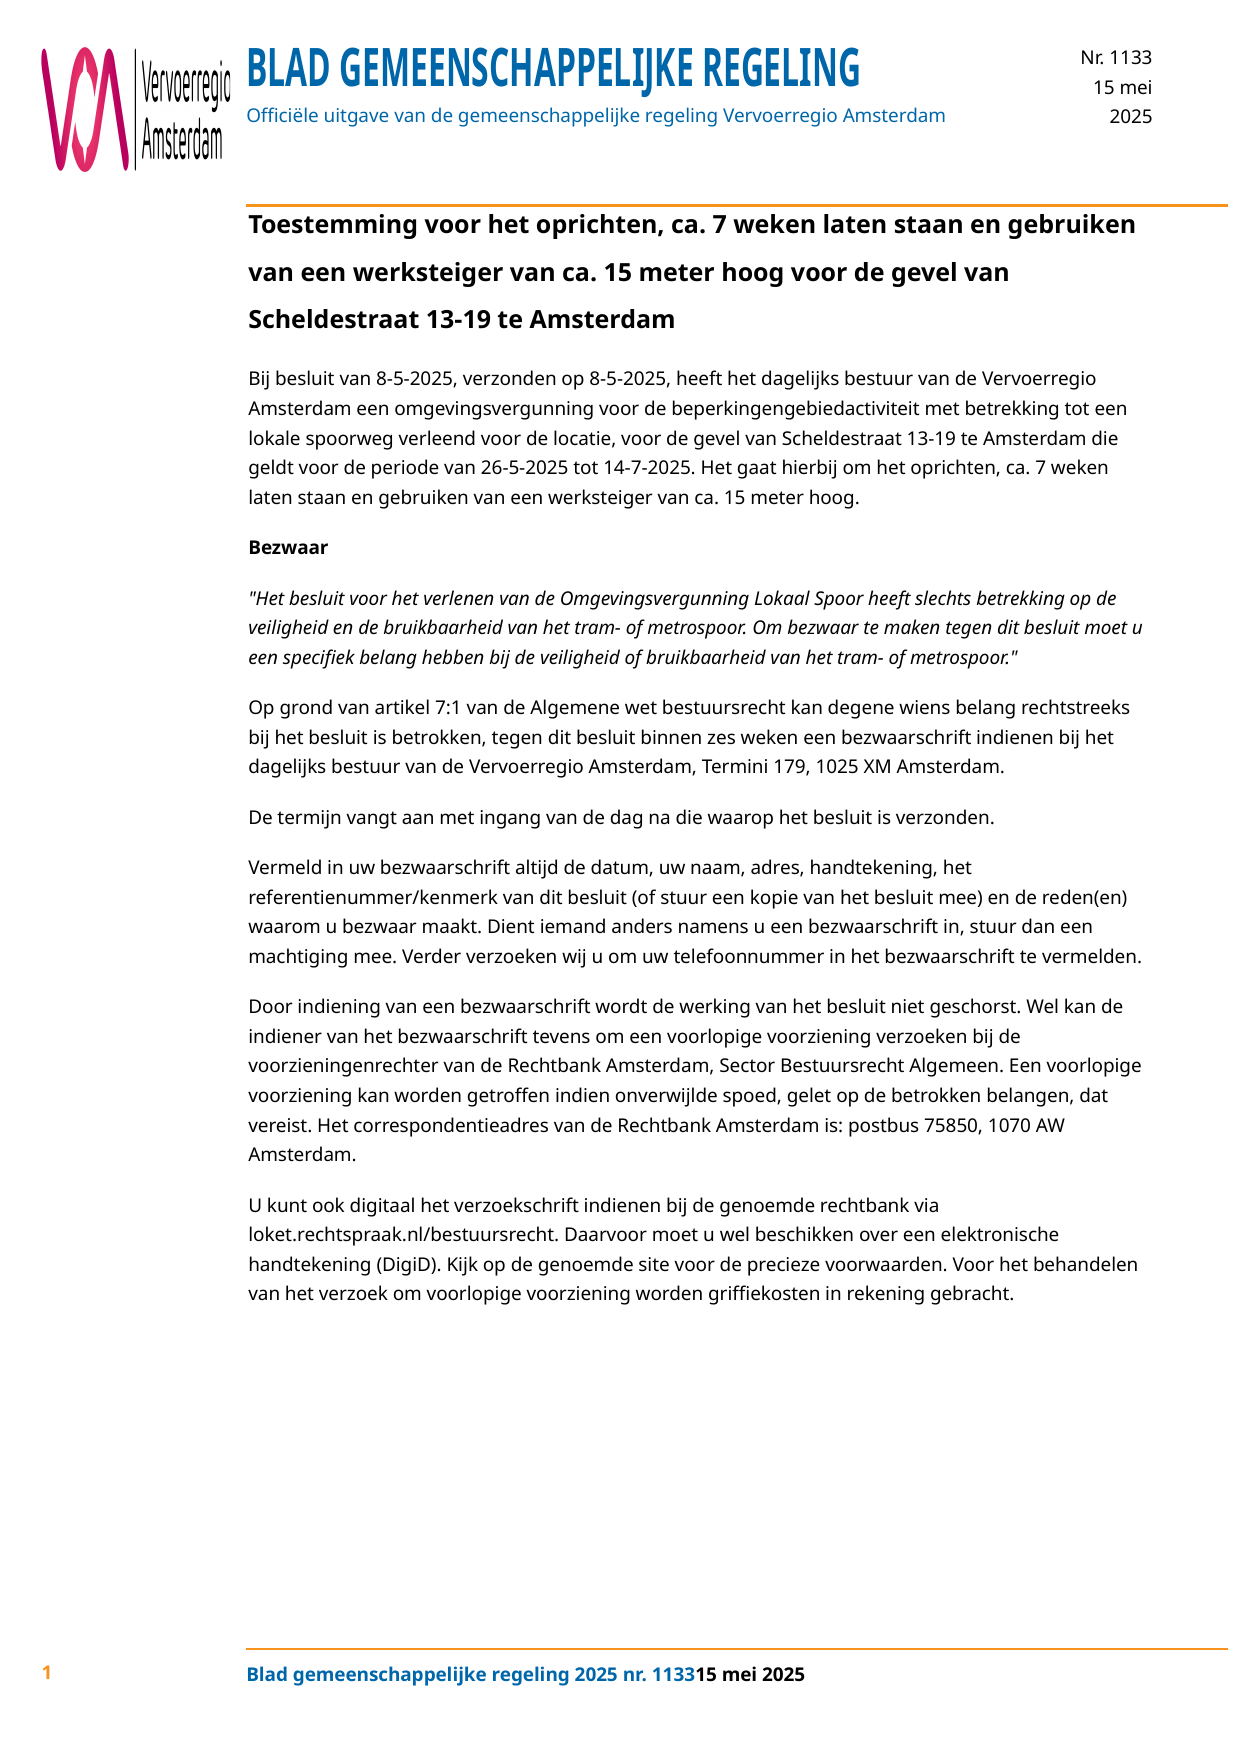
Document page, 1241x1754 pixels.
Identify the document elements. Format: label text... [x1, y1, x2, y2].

text U kunt ook digitaal het verzoekschrift indienen bij de genoemde rechtbank via loket.rechtspraak.nl/bestuursrecht. Daarvoor moet u wel beschikken over een elektronische handtekening (DigiD). Kijk op de genoemde site voor de precieze voorwaarden. Voor het behandelen van het verzoek om voorlopige voorziening worden griffiekosten in rekening gebracht. [248, 1192, 1152, 1306]
text Bij besluit van 8-5-2025, verzonden op 8-5-2025, heeft het dagelijks bestuur van de Vervoerregio Amsterdam een omgevingsvergunning voor de beperkingengebiedactiviteit met betrekking tot een lokale spoorweg verleend voor de locatie, voor de gevel van Scheldestraat 13-19 te Amsterdam die geldt voor de periode van 26-5-2025 tot 14-7-2025. Het gaat hierbij om het oprichten, ca. 7 weken laten staan en gebruiken van een werksteiger van ca. 15 meter hoog. [248, 366, 1152, 509]
text De termijn vangt aan met ingang van de dag na die waarop het besluit is verzonden. [248, 804, 1152, 829]
text Door indiening van een bezwaarschrift wordt de werking van het besluit niet geschorst. Wel kan de indiener van het bezwaarschrift tevens om een voorlopige voorziening verzoeken bij de voorzieningenrechter van de Rechtbank Amsterdam, Sector Bestuursrecht Algemeen. Een voorlopige voorziening kan worden getroffen indien onverwijlde spoed, gelet op de betrokken belangen, dat vereist. Het correspondentieadres van de Rechtbank Amsterdam is: postbus 75850, 1070 AW Amsterdam. [248, 993, 1152, 1167]
text Toestemming voor het oprichten, ca. 7 weken laten staan en gebruiken van een werksteiger van ca. 15 meter hoog voor de gevel van Scheldestraat 13-19 te Amsterdam [248, 207, 1152, 336]
text Bezwaar [248, 534, 1152, 560]
picture [41, 47, 231, 172]
text Op grond van artikel 7:1 van de Algemene wet bestuursrecht kan degene wiens belang rechtstreeks bij het besluit is betrokken, tegen dit besluit binnen zes weken een bezwaarschrift indienen bij het dagelijks bestuur van de Vervoerregio Amsterdam, Termini 179, 1025 XM Amsterdam. [248, 694, 1152, 779]
text "Het besluit voor het verlenen van de Omgevingsvergunning Lokaal Spoor heeft slechts betrekking op de veiligheid en de bruikbaarheid van het tram- of metrospoor. Om bezwaar te maken tegen dit besluit moet u een specifiek belang hebben bij de veiligheid of bruikbaarheid van het tram- of metrospoor." [248, 585, 1152, 669]
text Vermeld in uw bezwaarschrift altijd de datum, uw naam, adres, handtekening, het referentienummer/kenmerk van dit besluit (of stuur een kopie van het besluit mee) en de reden(en) waarom u bezwaar maakt. Dient iemand anders namens u een bezwaarschrift in, stuur dan een machtiging mee. Verder verzoeken wij u om uw telefoonnummer in het bezwaarschrift te vermelden. [248, 854, 1152, 969]
